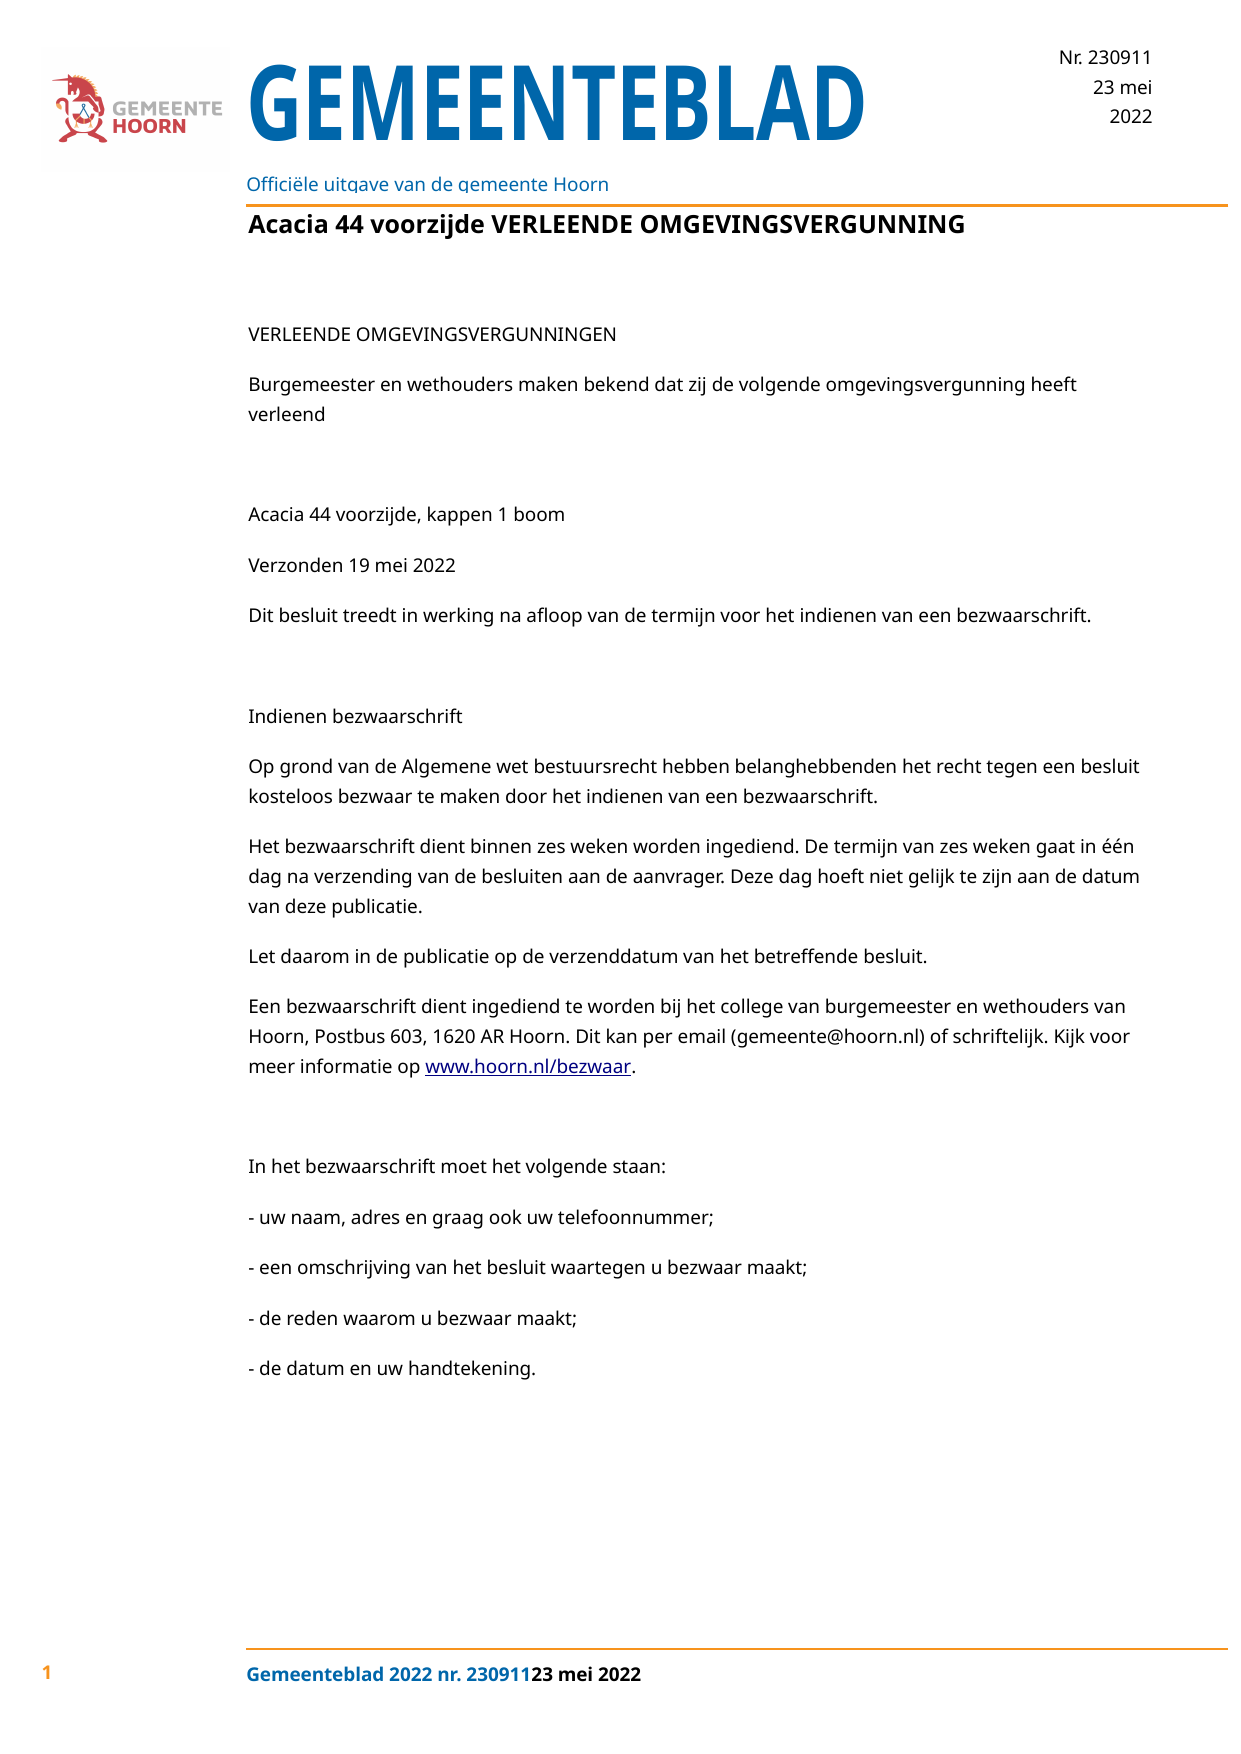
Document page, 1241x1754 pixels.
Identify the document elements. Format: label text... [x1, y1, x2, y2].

text - uw naam, adres en graag ook uw telefoonnummer; [248, 1204, 1152, 1230]
text - de reden waarom u bezwaar maakt; [248, 1305, 1152, 1331]
text Verzonden 19 mei 2022 [248, 552, 1152, 578]
text Let daarom in de publicatie op de verzenddatum van het betreffende besluit. [248, 943, 1152, 969]
text Het bezwaarschrift dient binnen zes weken worden ingediend. De termijn van zes weken gaat in één dag na verzending van de besluiten aan de aanvrager. Deze dag hoeft niet gelijk te zijn aan de datum van deze publicatie. [248, 834, 1152, 918]
text In het bezwaarschrift moet het volgende staan: [248, 1154, 1152, 1179]
text Burgemeester en wethouders maken bekend dat zij de volgende omgevingsvergunning heeft verleend [248, 371, 1152, 426]
text - de datum en uw handtekening. [248, 1355, 1152, 1381]
text Op grond van de Algemene wet bestuursrecht hebben belanghebbenden het recht tegen een besluit kosteloos bezwaar te maken door het indienen van een bezwaarschrift. [248, 754, 1152, 809]
text Dit besluit treedt in werking na afloop van de termijn voor het indienen van een bezwaarschrift. [248, 602, 1152, 628]
text - een omschrijving van het besluit waartegen u bezwaar maakt; [248, 1254, 1152, 1280]
text Acacia 44 voorzijde, kappen 1 boom [248, 502, 1152, 527]
text VERLEENDE OMGEVINGSVERGUNNINGEN [248, 321, 1152, 346]
picture [41, 47, 231, 172]
text Acacia 44 voorzijde VERLEENDE OMGEVINGSVERGUNNING [248, 207, 1152, 241]
text Een bezwaarschrift dient ingediend te worden bij het college van burgemeester en wethouders van Hoorn, Postbus 603, 1620 AR Hoorn. Dit kan per email (gemeente@hoorn.nl) of schriftelijk. Kijk voor meer informatie op www.hoorn.nl/bezwaar. [248, 994, 1152, 1078]
text Indienen bezwaarschrift [248, 703, 1152, 729]
